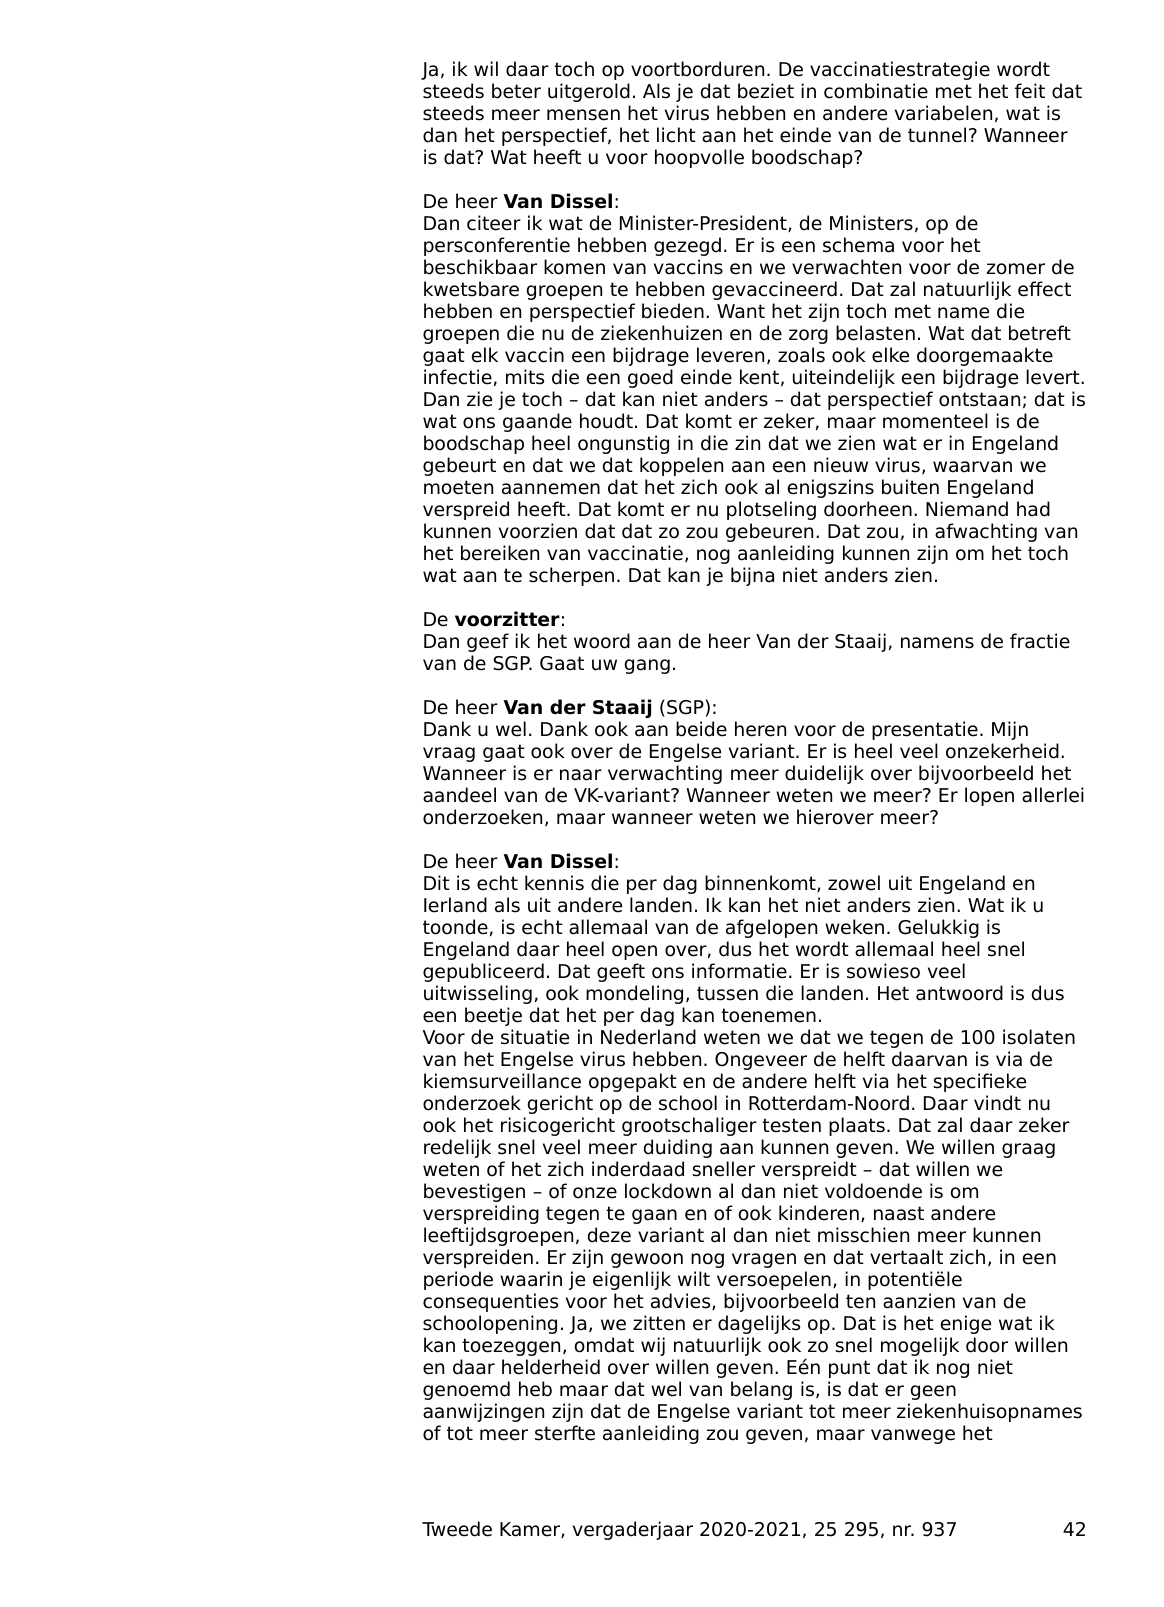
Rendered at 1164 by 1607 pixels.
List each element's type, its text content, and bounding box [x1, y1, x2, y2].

text Dan citeer ik wat de Minister-President, de Ministers, op de persconferentie hebben gezegd. Er is een schema voor het beschikbaar komen van vaccins en we verwachten voor de zomer de kwetsbare groepen te hebben gevaccineerd. Dat zal natuurlijk effect hebben en perspectief bieden. Want het zijn toch met name die groepen die nu de ziekenhuizen en de zorg belasten. Wat dat betreft gaat elk vaccin een bijdrage leveren, zoals ook elke doorgemaakte infectie, mits die een goed einde kent, uiteindelijk een bijdrage levert. Dan zie je toch – dat kan niet anders – dat perspectief ontstaan; dat is wat ons gaande houdt. Dat komt er zeker, maar momenteel is de boodschap heel ongunstig in die zin dat we zien wat er in Engeland gebeurt en dat we dat koppelen aan een nieuw virus, waarvan we moeten aannemen dat het zich ook al enigszins buiten Engeland verspreid heeft. Dat komt er nu plotseling doorheen. Niemand had kunnen voorzien dat dat zo zou gebeuren. Dat zou, in afwachting van het bereiken van vaccinatie, nog aanleiding kunnen zijn om het toch wat aan te scherpen. Dat kan je bijna niet anders zien. [422, 213, 1087, 587]
text De voorzitter: [422, 609, 1087, 631]
text Dan geef ik het woord aan de heer Van der Staaij, namens de fractie van de SGP. Gaat uw gang. [422, 631, 1087, 675]
text Dit is echt kennis die per dag binnenkomt, zowel uit Engeland en Ierland als uit andere landen. Ik kan het niet anders zien. Wat ik u toonde, is echt allemaal van de afgelopen weken. Gelukkig is Engeland daar heel open over, dus het wordt allemaal heel snel gepubliceerd. Dat geeft ons informatie. Er is sowieso veel uitwisseling, ook mondeling, tussen die landen. Het antwoord is dus een beetje dat het per dag kan toenemen. [422, 873, 1087, 1027]
text De heer Van der Staaij (SGP): [422, 697, 1087, 719]
text Dank u wel. Dank ook aan beide heren voor de presentatie. Mijn vraag gaat ook over de Engelse variant. Er is heel veel onzekerheid. Wanneer is er naar verwachting meer duidelijk over bijvoorbeeld het aandeel van de VK-variant? Wanneer weten we meer? Er lopen allerlei onderzoeken, maar wanneer weten we hierover meer? [422, 719, 1087, 829]
text De heer Van Dissel: [422, 851, 1087, 873]
text Voor de situatie in Nederland weten we dat we tegen de 100 isolaten van het Engelse virus hebben. Ongeveer de helft daarvan is via de kiemsurveillance opgepakt en de andere helft via het specifieke onderzoek gericht op de school in Rotterdam-Noord. Daar vindt nu ook het risicogericht grootschaliger testen plaats. Dat zal daar zeker redelijk snel veel meer duiding aan kunnen geven. We willen graag weten of het zich inderdaad sneller verspreidt – dat willen we bevestigen – of onze lockdown al dan niet voldoende is om verspreiding tegen te gaan en of ook kinderen, naast andere leeftijdsgroepen, deze variant al dan niet misschien meer kunnen verspreiden. Er zijn gewoon nog vragen en dat vertaalt zich, in een periode waarin je eigenlijk wilt versoepelen, in potentiële consequenties voor het advies, bijvoorbeeld ten aanzien van de schoolopening. Ja, we zitten er dagelijks op. Dat is het enige wat ik kan toezeggen, omdat wij natuurlijk ook zo snel mogelijk door willen en daar helderheid over willen geven. Eén punt dat ik nog niet genoemd heb maar dat wel van belang is, is dat er geen aanwijzingen zijn dat de Engelse variant tot meer ziekenhuisopnames of tot meer sterfte aanleiding zou geven, maar vanwege het [422, 1027, 1087, 1444]
text De heer Van Dissel: [422, 191, 1087, 213]
text Ja, ik wil daar toch op voortborduren. De vaccinatiestrategie wordt steeds beter uitgerold. Als je dat beziet in combinatie met het feit dat steeds meer mensen het virus hebben en andere variabelen, wat is dan het perspectief, het licht aan het einde van de tunnel? Wanneer is dat? Wat heeft u voor hoopvolle boodschap? [422, 59, 1087, 169]
